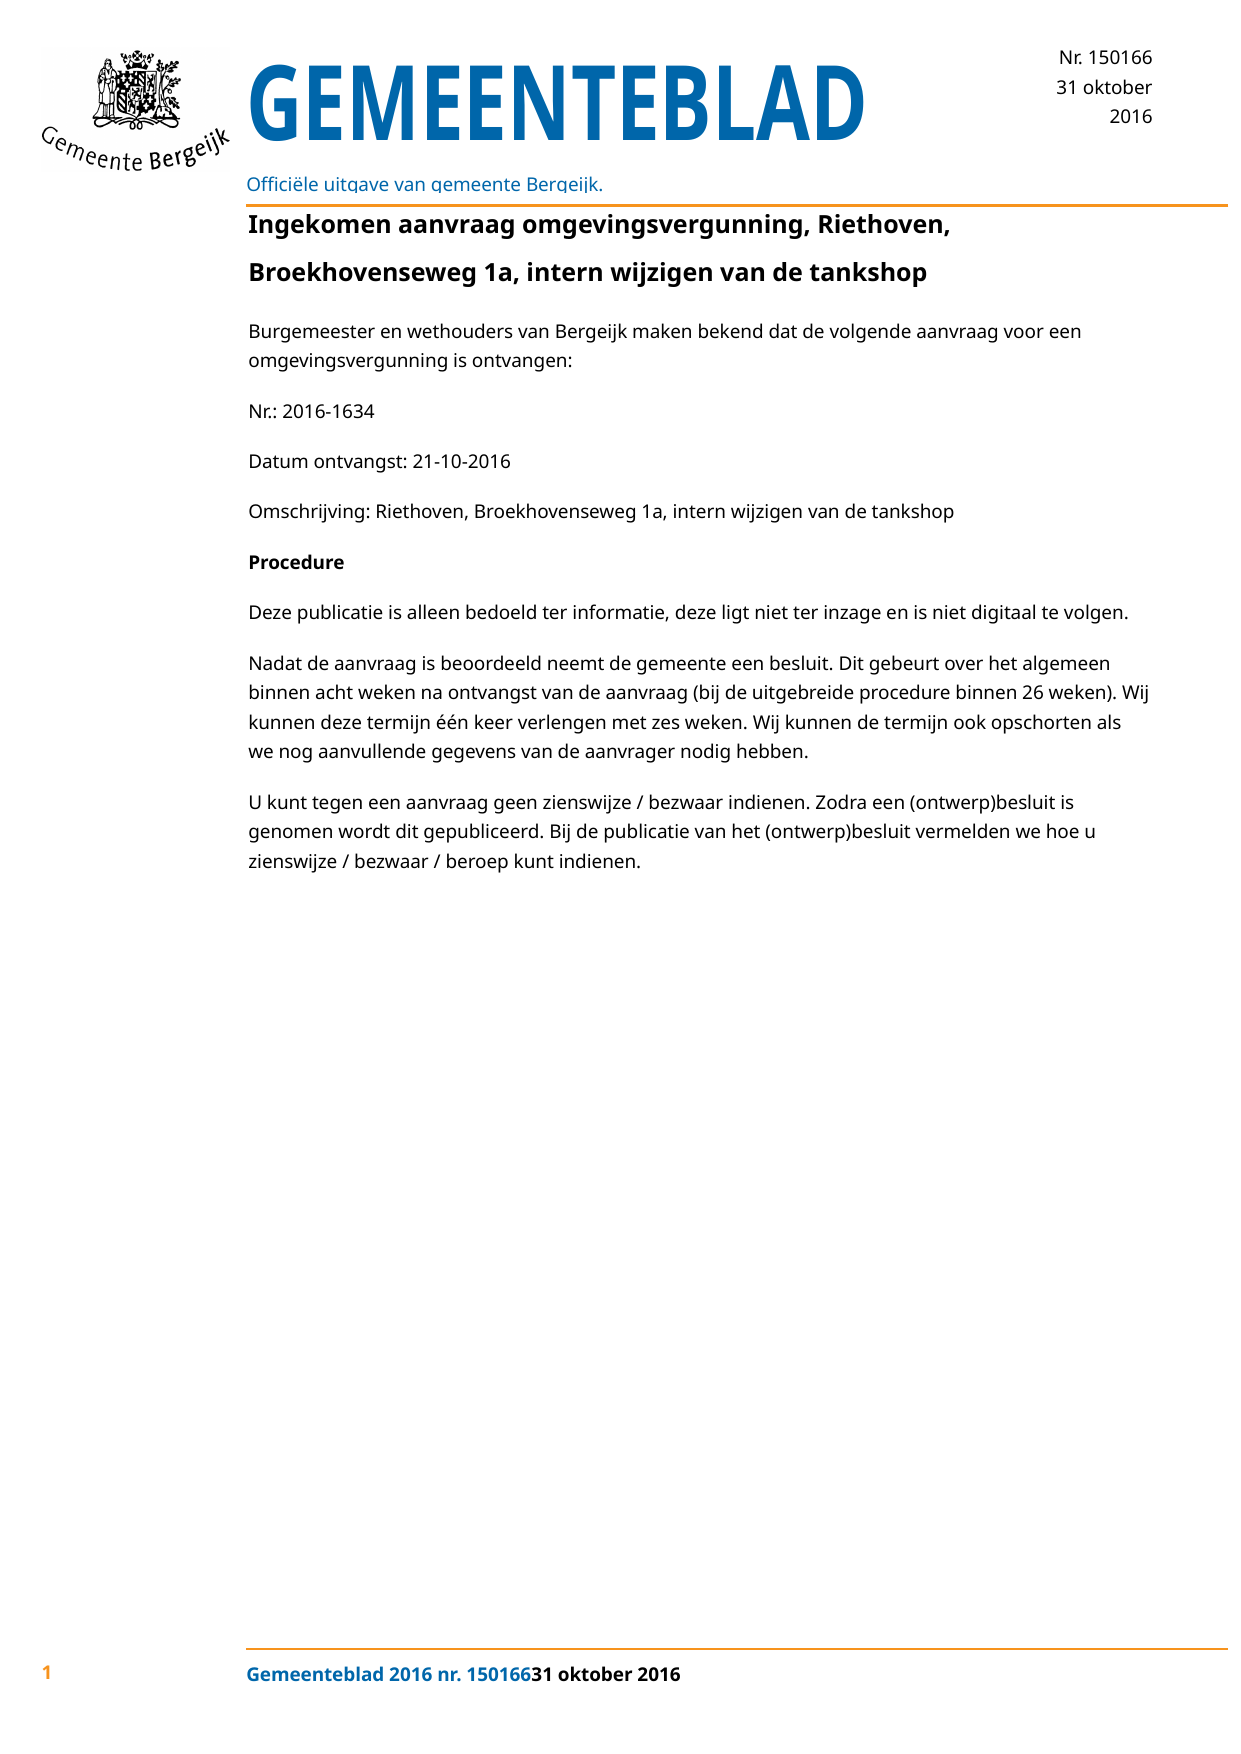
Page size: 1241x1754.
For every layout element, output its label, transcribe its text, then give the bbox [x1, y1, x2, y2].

text Nadat de aanvraag is beoordeeld neemt de gemeente een besluit. Dit gebeurt over het algemeen binnen acht weken na ontvangst van de aanvraag (bij de uitgebreide procedure binnen 26 weken). Wij kunnen deze termijn één keer verlengen met zes weken. Wij kunnen de termijn ook opschorten als we nog aanvullende gegevens van de aanvrager nodig hebben. [248, 650, 1152, 764]
text Omschrijving: Riethoven, Broekhovenseweg 1a, intern wijzigen van de tankshop [248, 499, 1152, 524]
text U kunt tegen een aanvraag geen zienswijze / bezwaar indienen. Zodra een (ontwerp)besluit is genomen wordt dit gepubliceerd. Bij de publicatie van het (ontwerp)besluit vermelden we hoe u zienswijze / bezwaar / beroep kunt indienen. [248, 789, 1152, 874]
text Ingekomen aanvraag omgevingsvergunning, Riethoven, Broekhovenseweg 1a, intern wijzigen van de tankshop [248, 207, 1152, 288]
text Procedure [248, 549, 1152, 575]
text Deze publicatie is alleen bedoeld ter informatie, deze ligt niet ter inzage en is niet digitaal te volgen. [248, 599, 1152, 625]
text Nr.: 2016-1634 [248, 398, 1152, 424]
text Datum ontvangst: 21-10-2016 [248, 448, 1152, 474]
text Burgemeester en wethouders van Bergeijk maken bekend dat de volgende aanvraag voor een omgevingsvergunning is ontvangen: [248, 318, 1152, 373]
picture [41, 47, 231, 172]
